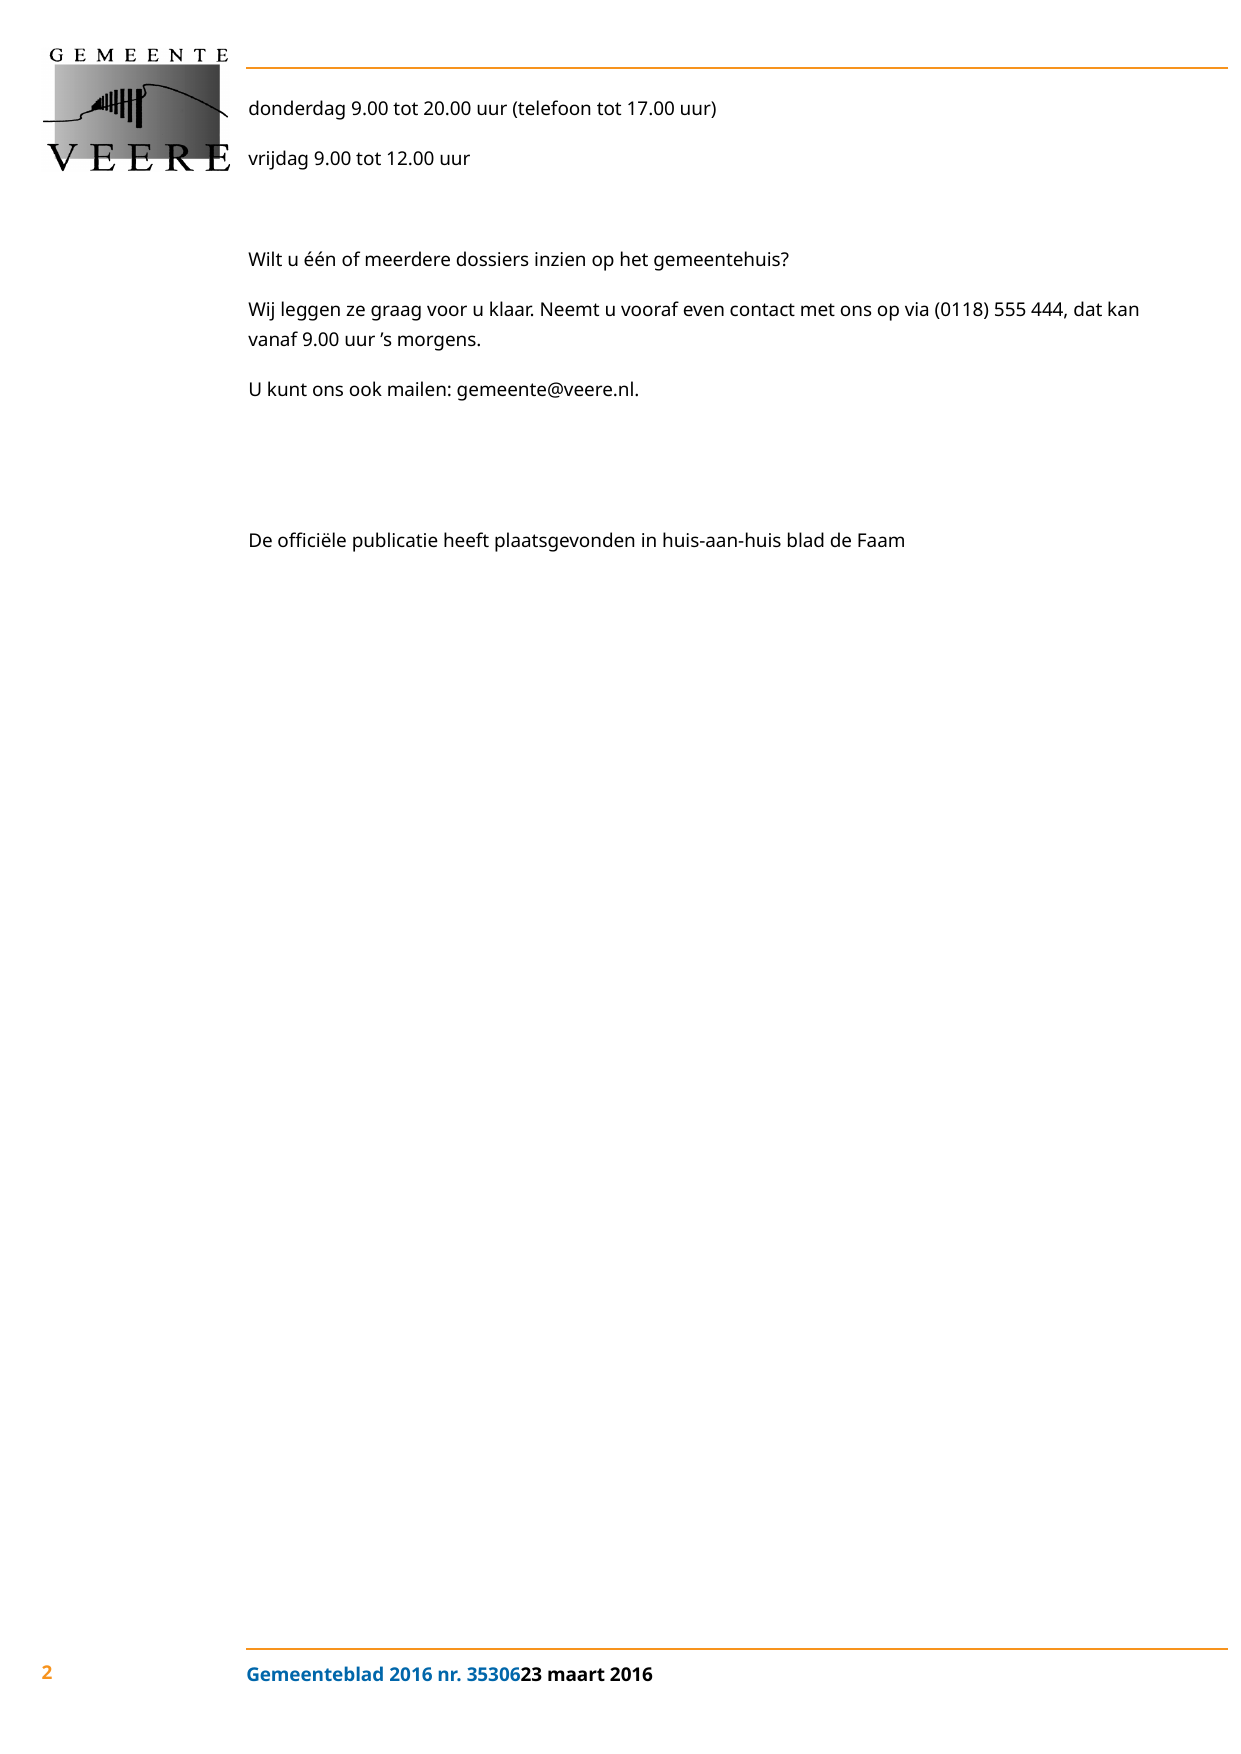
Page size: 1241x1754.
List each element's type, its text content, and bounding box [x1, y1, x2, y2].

text U kunt ons ook mailen: gemeente@veere.nl. [248, 376, 1152, 402]
picture [41, 47, 231, 172]
text De officiële publicatie heeft plaatsgevonden in huis-aan-huis blad de Faam [248, 528, 1152, 553]
text Wilt u één of meerdere dossiers inzien op het gemeentehuis? [248, 246, 1152, 272]
text Wij leggen ze graag voor u klaar. Neemt u vooraf even contact met ons op via (0118) 555 444, dat kan vanaf 9.00 uur ’s morgens. [248, 296, 1152, 352]
text donderdag 9.00 tot 20.00 uur (telefoon tot 17.00 uur) [248, 95, 1152, 121]
text vrijdag 9.00 tot 12.00 uur [248, 145, 1152, 171]
